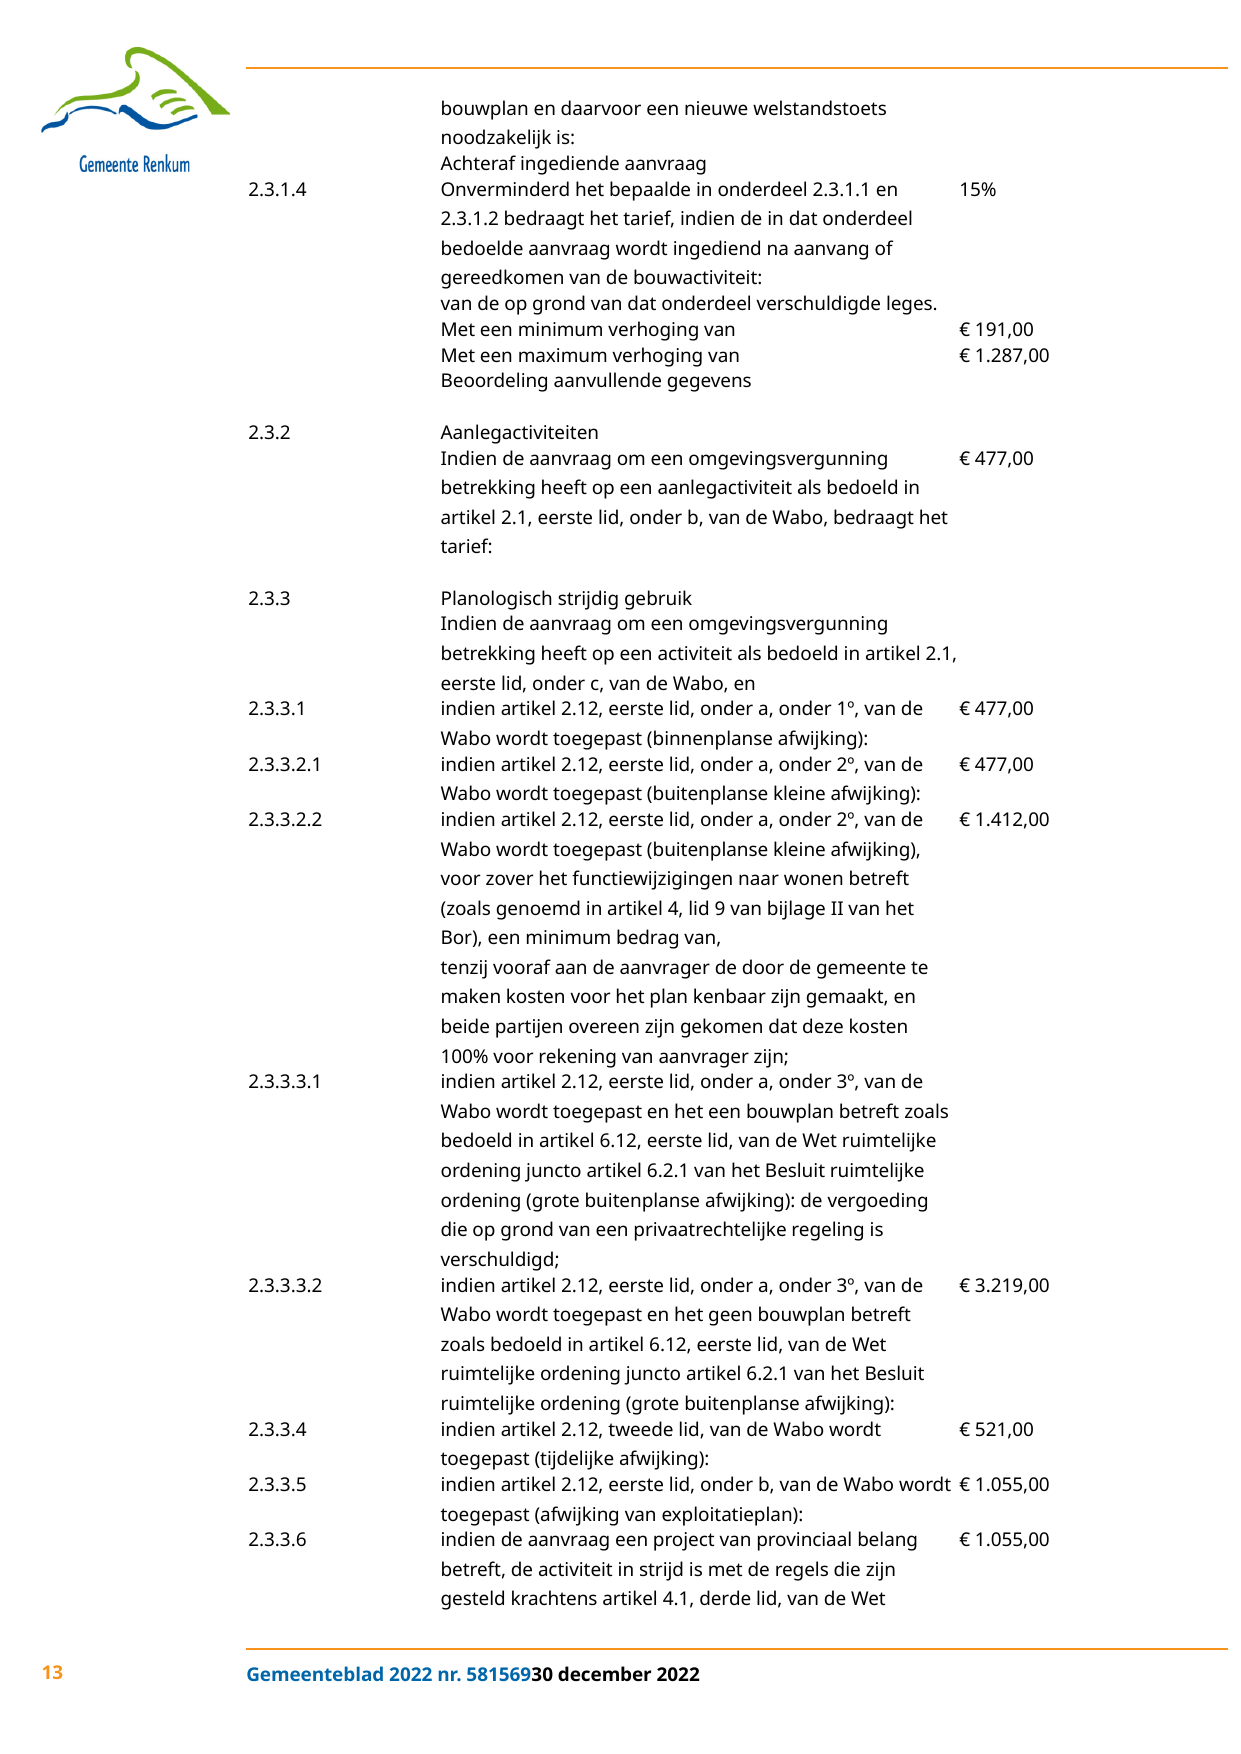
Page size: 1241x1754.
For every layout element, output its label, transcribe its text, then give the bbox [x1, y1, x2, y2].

table_cell [959, 1069, 1152, 1272]
table_cell € 1.055,00 [959, 1471, 1152, 1526]
table_cell [959, 559, 1152, 585]
table_cell [248, 342, 440, 367]
table_cell [248, 290, 440, 316]
table_cell [248, 445, 440, 559]
table_cell [959, 611, 1152, 696]
table_cell [248, 559, 440, 585]
table_cell Beoordeling aanvullende gegevens [440, 368, 959, 393]
table_cell € 1.412,00 [959, 806, 1152, 1068]
table_cell € 477,00 [959, 445, 1152, 559]
table_cell 15% [959, 176, 1152, 290]
table_cell € 191,00 [959, 316, 1152, 342]
table_cell [248, 316, 440, 342]
table_cell € 477,00 [959, 751, 1152, 806]
table_cell indien artikel 2.12, eerste lid, onder a, onder 1º, van de Wabo wordt toegepast (binnenplanse afwijking): [440, 696, 959, 751]
table_cell 2.3.3.4 [248, 1416, 440, 1471]
table_cell € 477,00 [959, 696, 1152, 751]
table_cell [440, 393, 959, 419]
table_cell Planologisch strijdig gebruik [440, 585, 959, 611]
table_cell Met een minimum verhoging van [440, 316, 959, 342]
table_cell [959, 368, 1152, 393]
table_cell € 521,00 [959, 1416, 1152, 1471]
table_cell indien artikel 2.12, eerste lid, onder a, onder 2º, van de Wabo wordt toegepast (buitenplanse kleine afwijking), voor zover het functiewijzigingen naar wonen betreft (zoals genoemd in artikel 4, lid 9 van bijlage II van het Bor), een minimum bedrag van, tenzij vooraf aan de aanvrager de door de gemeente te maken kosten voor het plan kenbaar zijn gemaakt, en beide partijen overeen zijn gekomen dat deze kosten 100% voor rekening van aanvrager zijn; [440, 806, 959, 1068]
table_cell [248, 393, 440, 419]
table_cell [248, 611, 440, 696]
table_cell Met een maximum verhoging van [440, 342, 959, 367]
table_cell indien de aanvraag een project van provinciaal belang betreft, de activiteit in strijd is met de regels die zijn gesteld krachtens artikel 4.1, derde lid, van de Wet [440, 1526, 959, 1611]
table_cell 2.3.1.4 [248, 176, 440, 290]
table_cell Indien de aanvraag om een omgevingsvergunning betrekking heeft op een activiteit als bedoeld in artikel 2.1, eerste lid, onder c, van de Wabo, en [440, 611, 959, 696]
table_cell [959, 393, 1152, 419]
table_cell [959, 419, 1152, 445]
table_cell [959, 585, 1152, 611]
table_cell indien artikel 2.12, eerste lid, onder a, onder 3º, van de Wabo wordt toegepast en het geen bouwplan betreft zoals bedoeld in artikel 6.12, eerste lid, van de Wet ruimtelijke ordening juncto artikel 6.2.1 van het Besluit ruimtelijke ordening (grote buitenplanse afwijking): [440, 1272, 959, 1416]
table_cell indien artikel 2.12, eerste lid, onder b, van de Wabo wordt toegepast (afwijking van exploitatieplan): [440, 1471, 959, 1526]
table_cell [959, 290, 1152, 316]
table_cell 2.3.3.2.1 [248, 751, 440, 806]
table_cell Aanlegactiviteiten [440, 419, 959, 445]
table_cell 2.3.3.1 [248, 696, 440, 751]
table_cell € 3.219,00 [959, 1272, 1152, 1416]
table_cell indien artikel 2.12, tweede lid, van de Wabo wordt toegepast (tijdelijke afwijking): [440, 1416, 959, 1471]
table_cell Achteraf ingediende aanvraag [440, 150, 959, 176]
table_cell bouwplan en daarvoor een nieuwe welstandstoets noodzakelijk is: [440, 95, 959, 150]
table_cell 2.3.3.2.2 [248, 806, 440, 1068]
table_cell 2.3.3.3.2 [248, 1272, 440, 1416]
table_cell indien artikel 2.12, eerste lid, onder a, onder 2º, van de Wabo wordt toegepast (buitenplanse kleine afwijking): [440, 751, 959, 806]
table_cell [248, 95, 440, 150]
table_cell [959, 95, 1152, 150]
table_cell 2.3.3.6 [248, 1526, 440, 1611]
table_cell Indien de aanvraag om een omgevingsvergunning betrekking heeft op een aanlegactiviteit als bedoeld in artikel 2.1, eerste lid, onder b, van de Wabo, bedraagt het tarief: [440, 445, 959, 559]
table_cell [959, 150, 1152, 176]
table_cell [440, 559, 959, 585]
table_cell Onverminderd het bepaalde in onderdeel 2.3.1.1 en 2.3.1.2 bedraagt het tarief, indien de in dat onderdeel bedoelde aanvraag wordt ingediend na aanvang of gereedkomen van de bouwactiviteit: [440, 176, 959, 290]
table_cell van de op grond van dat onderdeel verschuldigde leges. [440, 290, 959, 316]
table_cell € 1.055,00 [959, 1526, 1152, 1611]
table_cell 2.3.2 [248, 419, 440, 445]
table_cell 2.3.3.3.1 [248, 1069, 440, 1272]
picture [41, 47, 231, 172]
table_cell [248, 150, 440, 176]
table_cell 2.3.3.5 [248, 1471, 440, 1526]
table_cell € 1.287,00 [959, 342, 1152, 367]
table_cell [248, 368, 440, 393]
table_cell indien artikel 2.12, eerste lid, onder a, onder 3º, van de Wabo wordt toegepast en het een bouwplan betreft zoals bedoeld in artikel 6.12, eerste lid, van de Wet ruimtelijke ordening juncto artikel 6.2.1 van het Besluit ruimtelijke ordening (grote buitenplanse afwijking): de vergoeding die op grond van een privaatrechtelijke regeling is verschuldigd; [440, 1069, 959, 1272]
table_cell 2.3.3 [248, 585, 440, 611]
